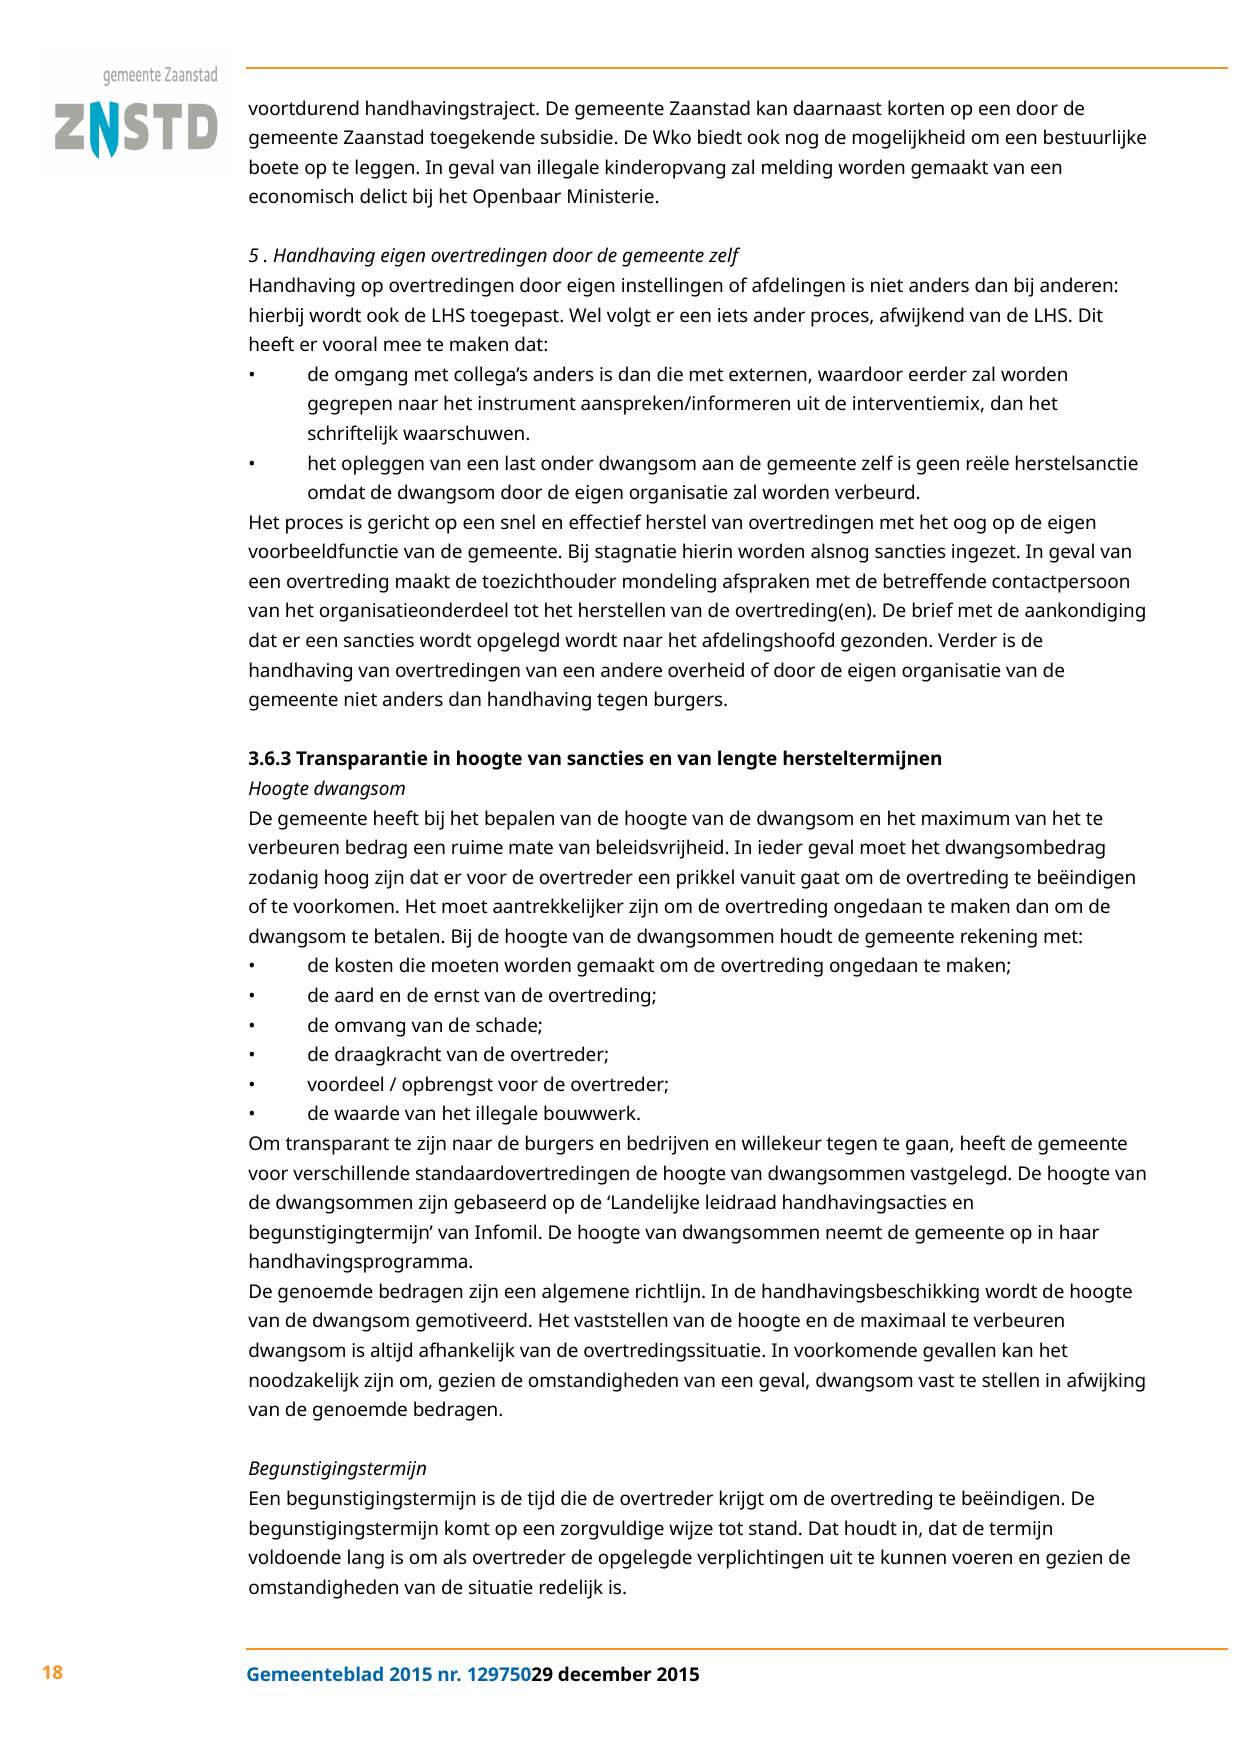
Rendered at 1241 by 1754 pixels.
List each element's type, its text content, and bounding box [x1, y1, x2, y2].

text 3.6.3 Transparantie in hoogte van sancties en van lengte hersteltermijnen [248, 746, 1152, 771]
list de omgang met collega’s anders is dan die met externen, waardoor eerder zal worden gegrepen naar het instrument aanspreken/informeren uit de interventiemix, dan het schriftelijk waarschuwen. [248, 361, 1152, 446]
list de aard en de ernst van de overtreding; [248, 982, 1152, 1008]
text De gemeente heeft bij het bepalen van de hoogte van de dwangsom en het maximum van het te verbeuren bedrag een ruime mate van beleidsvrijheid. In ieder geval moet het dwangsombedrag zodanig hoog zijn dat er voor de overtreder een prikkel vanuit gaat om de overtreding te beëindigen of te voorkomen. Het moet aantrekkelijker zijn om de overtreding ongedaan te maken dan om de dwangsom te betalen. Bij de hoogte van de dwangsommen houdt de gemeente rekening met: [248, 805, 1152, 949]
text voortdurend handhavingstraject. De gemeente Zaanstad kan daarnaast korten op een door de gemeente Zaanstad toegekende subsidie. De Wko biedt ook nog de mogelijkheid om een bestuurlijke boete op te leggen. In geval van illegale kinderopvang zal melding worden gemaakt van een economisch delict bij het Openbaar Ministerie. [248, 95, 1152, 209]
list de kosten die moeten worden gemaakt om de overtreding ongedaan te maken; [248, 953, 1152, 978]
text Het proces is gericht op een snel en effectief herstel van overtredingen met het oog op de eigen voorbeeldfunctie van de gemeente. Bij stagnatie hierin worden alsnog sancties ingezet. In geval van een overtreding maakt de toezichthouder mondeling afspraken met de betreffende contactpersoon van het organisatieonderdeel tot het herstellen van de overtreding(en). De brief met de aankondiging dat er een sancties wordt opgelegd wordt naar het afdelingshoofd gezonden. Verder is de handhaving van overtredingen van een andere overheid of door de eigen organisatie van de gemeente niet anders dan handhaving tegen burgers. [248, 509, 1152, 712]
list de waarde van het illegale bouwwerk. [248, 1101, 1152, 1126]
text Handhaving op overtredingen door eigen instellingen of afdelingen is niet anders dan bij anderen: hierbij wordt ook de LHS toegepast. Wel volgt er een iets ander proces, afwijkend van de LHS. Dit heeft er vooral mee te maken dat: [248, 272, 1152, 357]
text Hoogte dwangsom [248, 775, 1152, 801]
text Om transparant te zijn naar de burgers en bedrijven en willekeur tegen te gaan, heeft de gemeente voor verschillende standaardovertredingen de hoogte van dwangsommen vastgelegd. De hoogte van de dwangsommen zijn gebaseerd op de ‘Landelijke leidraad handhavingsacties en begunstigingtermijn’ van Infomil. De hoogte van dwangsommen neemt de gemeente op in haar handhavingsprogramma. [248, 1130, 1152, 1274]
text De genoemde bedragen zijn een algemene richtlijn. In de handhavingsbeschikking wordt de hoogte van de dwangsom gemotiveerd. Het vaststellen van de hoogte en de maximaal te verbeuren dwangsom is altijd afhankelijk van de overtredingssituatie. In voorkomende gevallen kan het noodzakelijk zijn om, gezien de omstandigheden van een geval, dwangsom vast te stellen in afwijking van de genoemde bedragen. [248, 1278, 1152, 1422]
text 5 . Handhaving eigen overtredingen door de gemeente zelf [248, 243, 1152, 268]
list de omvang van de schade; [248, 1012, 1152, 1038]
text Begunstigingstermijn [248, 1456, 1152, 1481]
text Een begunstigingstermijn is de tijd die de overtreder krijgt om de overtreding te beëindigen. De begunstigingstermijn komt op een zorgvuldige wijze tot stand. Dat houdt in, dat de termijn voldoende lang is om als overtreder de opgelegde verplichtingen uit te kunnen voeren en gezien de omstandigheden van de situatie redelijk is. [248, 1485, 1152, 1600]
list het opleggen van een last onder dwangsom aan de gemeente zelf is geen reële herstelsanctie omdat de dwangsom door de eigen organisatie zal worden verbeurd. [248, 450, 1152, 505]
list voordeel / opbrengst voor de overtreder; [248, 1071, 1152, 1097]
picture [41, 47, 231, 172]
list de draagkracht van de overtreder; [248, 1041, 1152, 1067]
